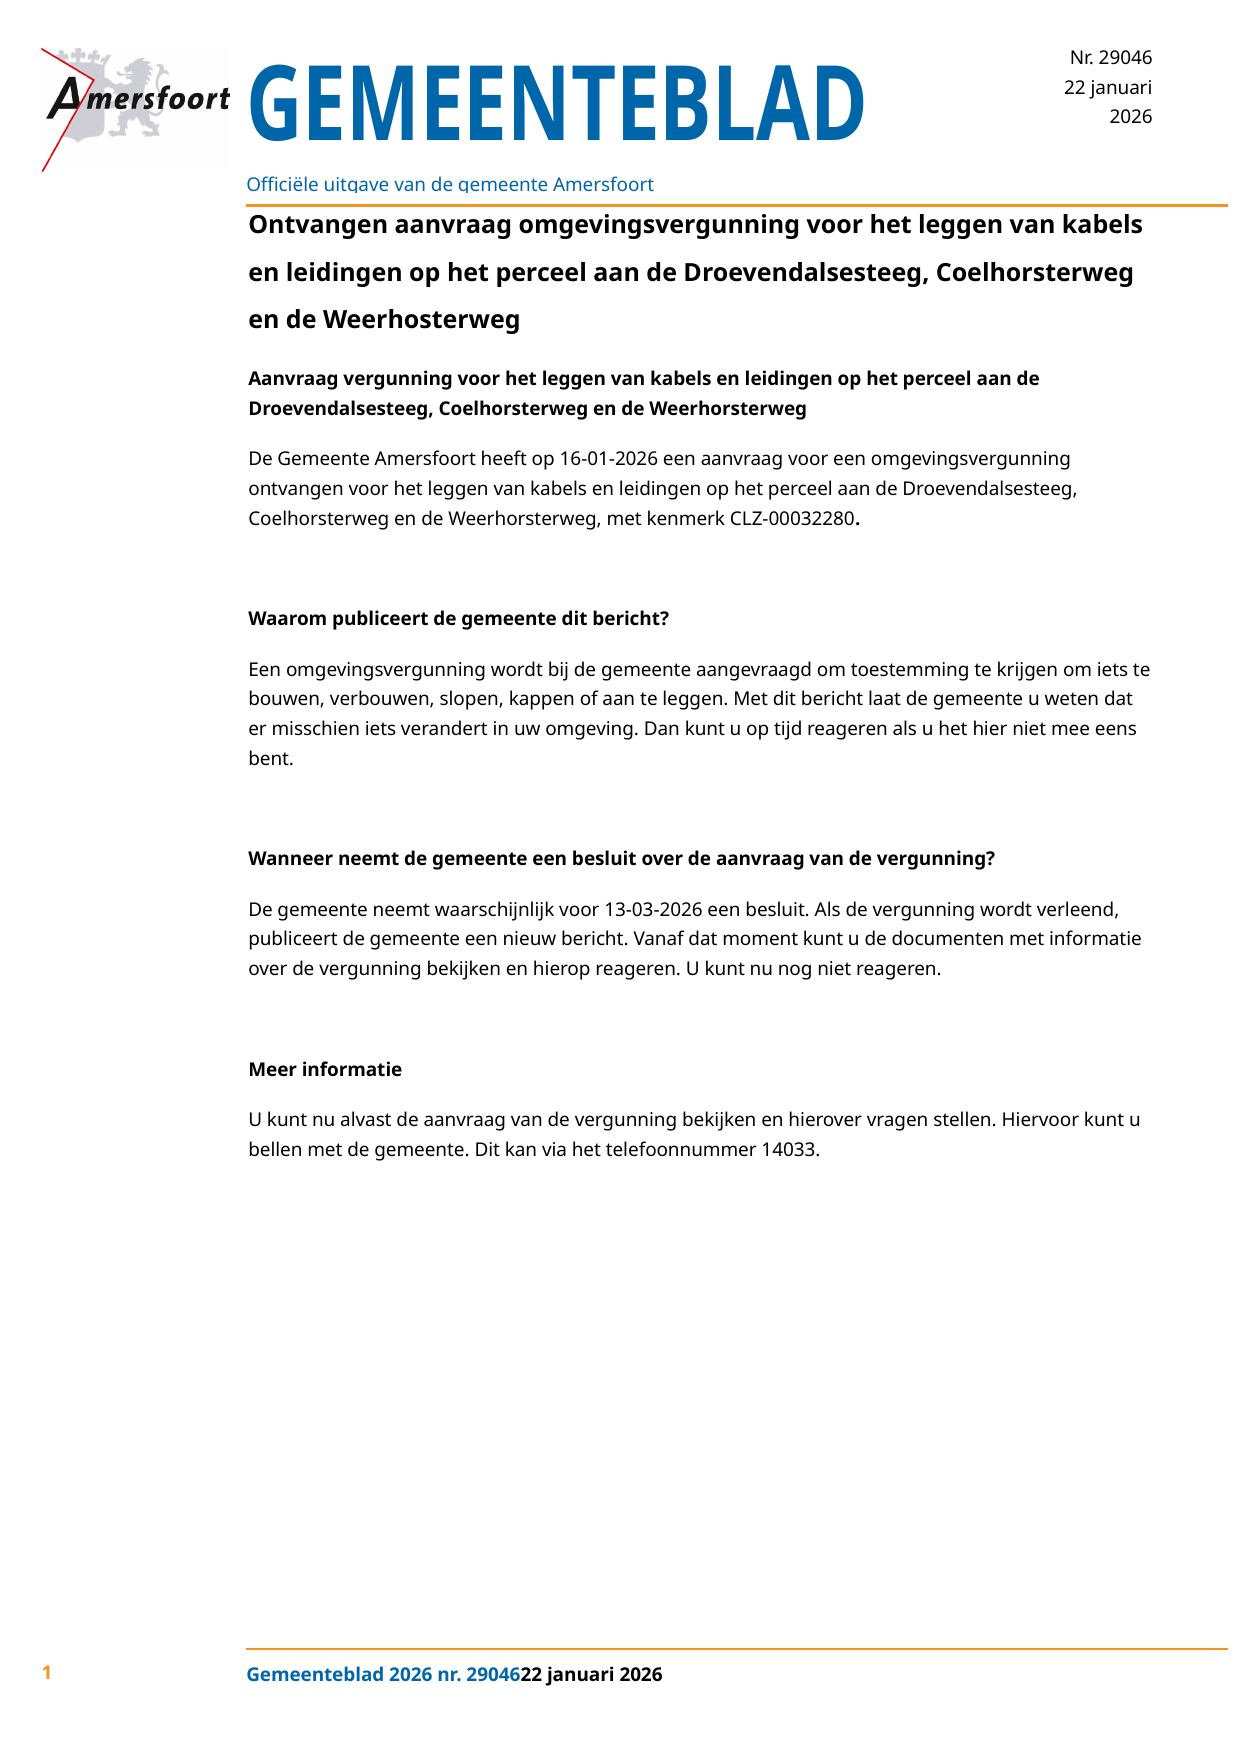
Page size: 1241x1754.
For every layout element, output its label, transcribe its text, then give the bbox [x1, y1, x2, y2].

text Meer informatie [248, 1056, 1152, 1082]
text Een omgevingsvergunning wordt bij de gemeente aangevraagd om toestemming te krijgen om iets te bouwen, verbouwen, slopen, kappen of aan te leggen. Met dit bericht laat de gemeente u weten dat er misschien iets verandert in uw omgeving. Dan kunt u op tijd reageren als u het hier niet mee eens bent. [248, 656, 1152, 770]
text Wanneer neemt de gemeente een besluit over de aanvraag van de vergunning? [248, 846, 1152, 871]
text Ontvangen aanvraag omgevingsvergunning voor het leggen van kabels en leidingen op het perceel aan de Droevendalsesteeg, Coelhorsterweg en de Weerhosterweg [248, 207, 1152, 336]
text De gemeente neemt waarschijnlijk voor 13-03-2026 een besluit. Als de vergunning wordt verleend, publiceert de gemeente een nieuw bericht. Vanaf dat moment kunt u de documenten met informatie over de vergunning bekijken en hierop reageren. U kunt nu nog niet reageren. [248, 896, 1152, 981]
text De Gemeente Amersfoort heeft op 16-01-2026 een aanvraag voor een omgevingsvergunning ontvangen voor het leggen van kabels en leidingen op het perceel aan de Droevendalsesteeg, Coelhorsterweg en de Weerhorsterweg, met kenmerk CLZ-00032280. [248, 446, 1152, 530]
text Aanvraag vergunning voor het leggen van kabels en leidingen op het perceel aan de Droevendalsesteeg, Coelhorsterweg en de Weerhorsterweg [248, 366, 1152, 421]
text U kunt nu alvast de aanvraag van de vergunning bekijken en hierover vragen stellen. Hiervoor kunt u bellen met de gemeente. Dit kan via het telefoonnummer 14033. [248, 1106, 1152, 1162]
picture [41, 47, 231, 172]
text Waarom publiceert de gemeente dit bericht? [248, 606, 1152, 631]
